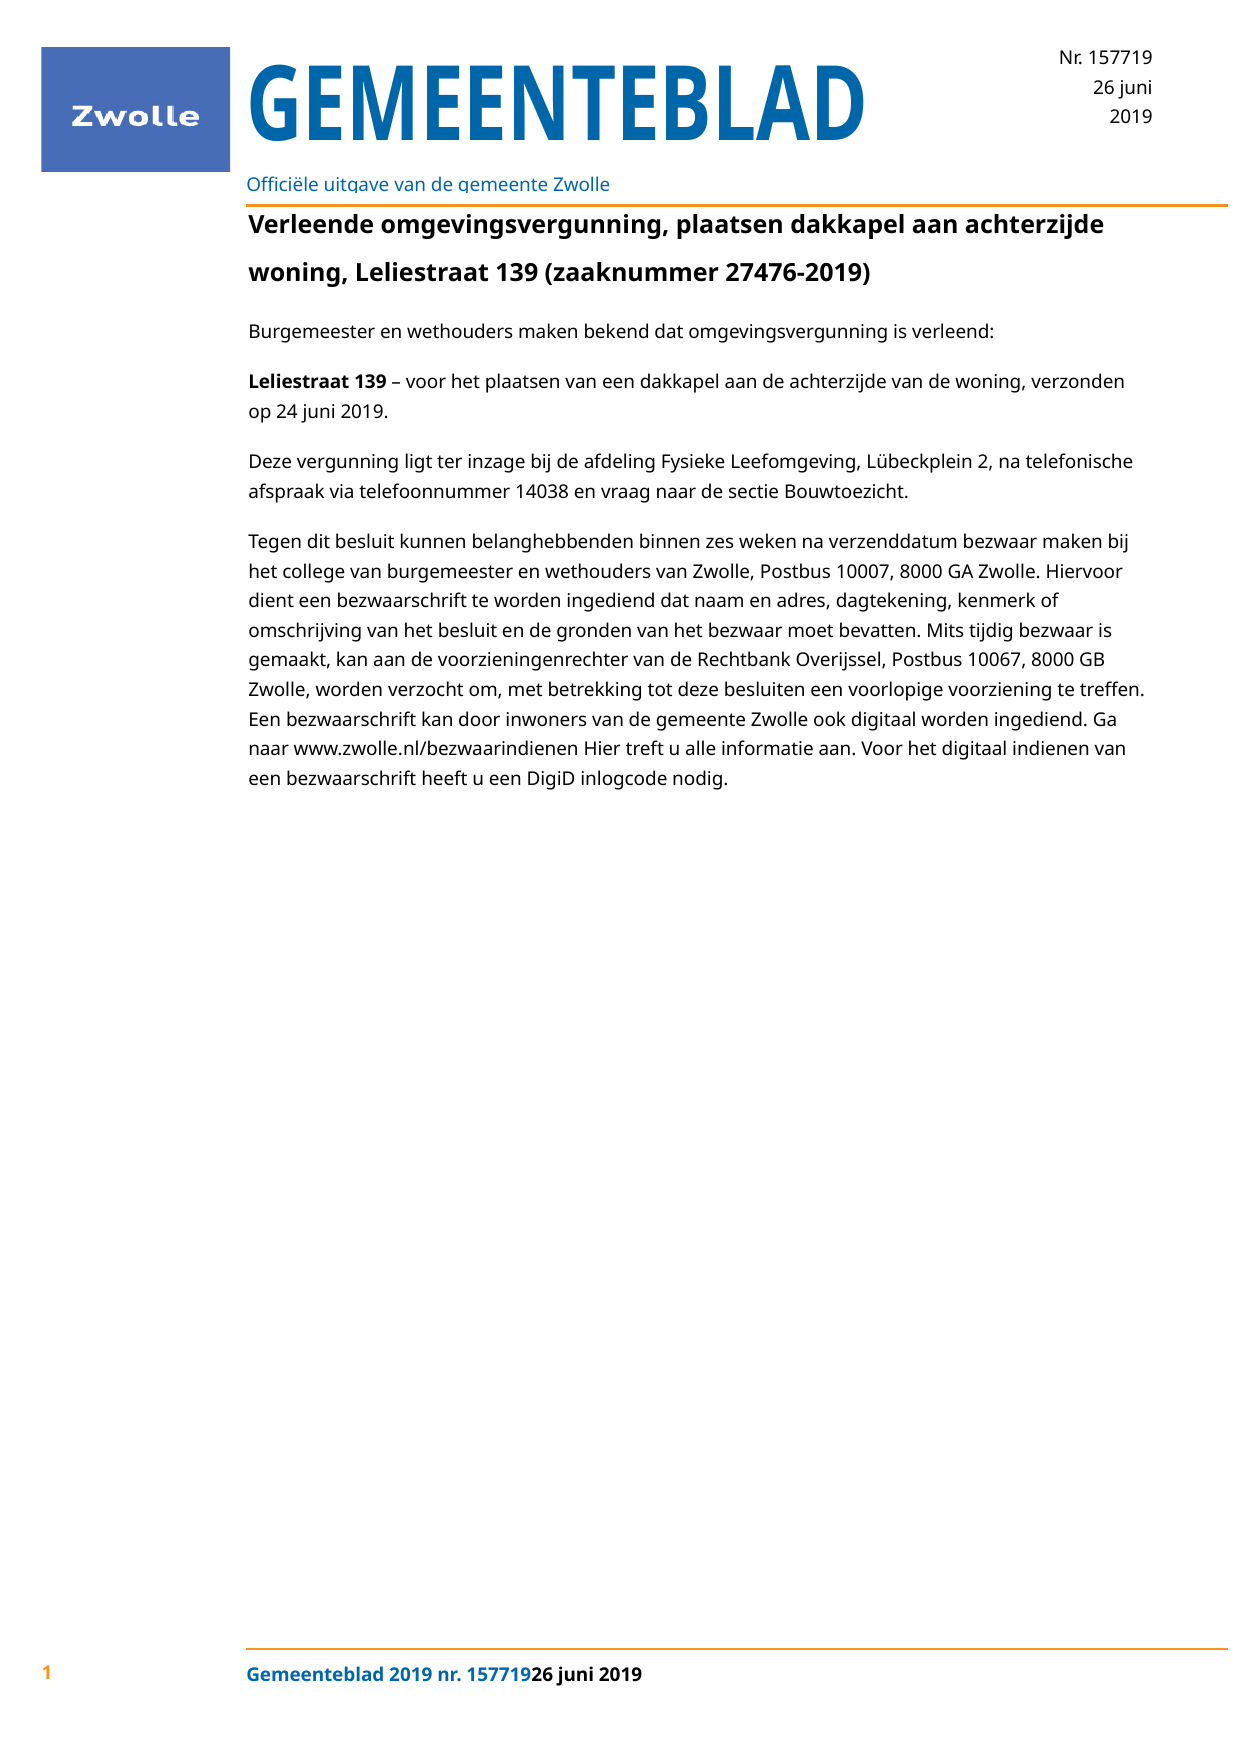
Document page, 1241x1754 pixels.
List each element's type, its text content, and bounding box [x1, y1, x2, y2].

picture [41, 47, 231, 172]
text Burgemeester en wethouders maken bekend dat omgevingsvergunning is verleend: [248, 318, 1152, 344]
text Verleende omgevingsvergunning, plaatsen dakkapel aan achterzijde woning, Leliestraat 139 (zaaknummer 27476-2019) [248, 207, 1152, 288]
text Deze vergunning ligt ter inzage bij de afdeling Fysieke Leefomgeving, Lübeckplein 2, na telefonische afspraak via telefoonnummer 14038 en vraag naar de sectie Bouwtoezicht. [248, 448, 1152, 504]
text Leliestraat 139 – voor het plaatsen van een dakkapel aan de achterzijde van de woning, verzonden op 24 juni 2019. [248, 368, 1152, 424]
text Tegen dit besluit kunnen belanghebbenden binnen zes weken na verzenddatum bezwaar maken bij het college van burgemeester en wethouders van Zwolle, Postbus 10007, 8000 GA Zwolle. Hiervoor dient een bezwaarschrift te worden ingediend dat naam en adres, dagtekening, kenmerk of omschrijving van het besluit en de gronden van het bezwaar moet bevatten. Mits tijdig bezwaar is gemaakt, kan aan de voorzieningenrechter van de Rechtbank Overijssel, Postbus 10067, 8000 GB Zwolle, worden verzocht om, met betrekking tot deze besluiten een voorlopige voorziening te treffen. Een bezwaarschrift kan door inwoners van de gemeente Zwolle ook digitaal worden ingediend. Ga naar www.zwolle.nl/bezwaarindienen Hier treft u alle informatie aan. Voor het digitaal indienen van een bezwaarschrift heeft u een DigiD inlogcode nodig. [248, 528, 1152, 791]
